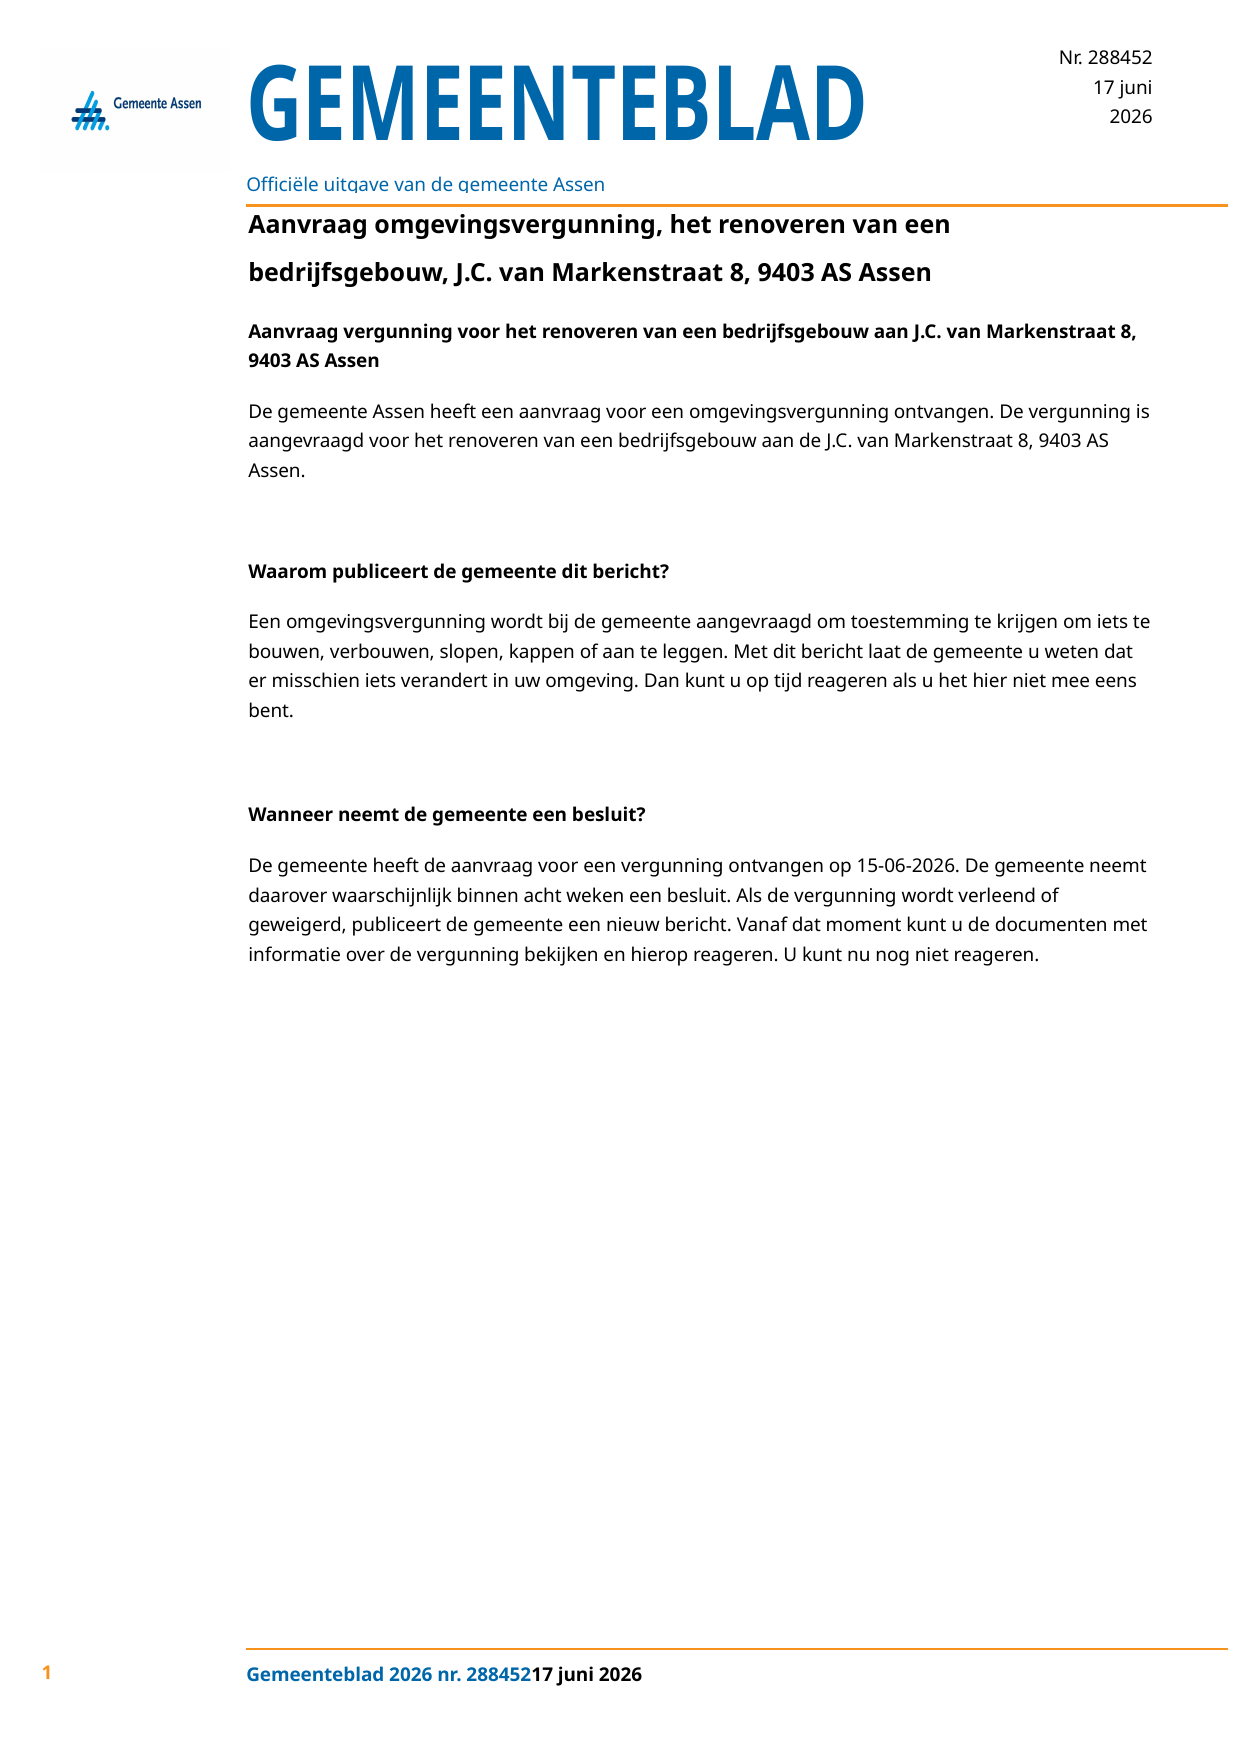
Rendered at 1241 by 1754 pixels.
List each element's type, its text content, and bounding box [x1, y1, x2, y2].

text Waarom publiceert de gemeente dit bericht? [248, 558, 1152, 584]
text ﻿Wanneer neemt de gemeente een besluit? [248, 798, 1152, 827]
text Aanvraag vergunning voor het renoveren van een bedrijfsgebouw aan J.C. van Markenstraat 8, 9403 AS Assen [248, 318, 1152, 373]
text Aanvraag omgevingsvergunning, het renoveren van een bedrijfsgebouw, J.C. van Markenstraat 8, 9403 AS Assen [248, 207, 1152, 288]
text Een omgevingsvergunning wordt bij de gemeente aangevraagd om toestemming te krijgen om iets te bouwen, verbouwen, slopen, kappen of aan te leggen. Met dit bericht laat de gemeente u weten dat er misschien iets verandert in uw omgeving. Dan kunt u op tijd reageren als u het hier niet mee eens bent. [248, 608, 1152, 723]
picture [41, 47, 231, 172]
text De gemeente Assen heeft een aanvraag voor een omgevingsvergunning ontvangen. De vergunning is aangevraagd voor het renoveren van een bedrijfsgebouw aan de J.C. van Markenstraat 8, 9403 AS Assen. [248, 398, 1152, 483]
text De gemeente heeft de aanvraag voor een vergunning ontvangen op 15-06-2026. De gemeente neemt daarover waarschijnlijk binnen acht weken een besluit. Als de vergunning wordt verleend of geweigerd, publiceert de gemeente een nieuw bericht. Vanaf dat moment kunt u de documenten met informatie over de vergunning bekijken en hierop reageren. U kunt nu nog niet reageren. [248, 852, 1152, 967]
